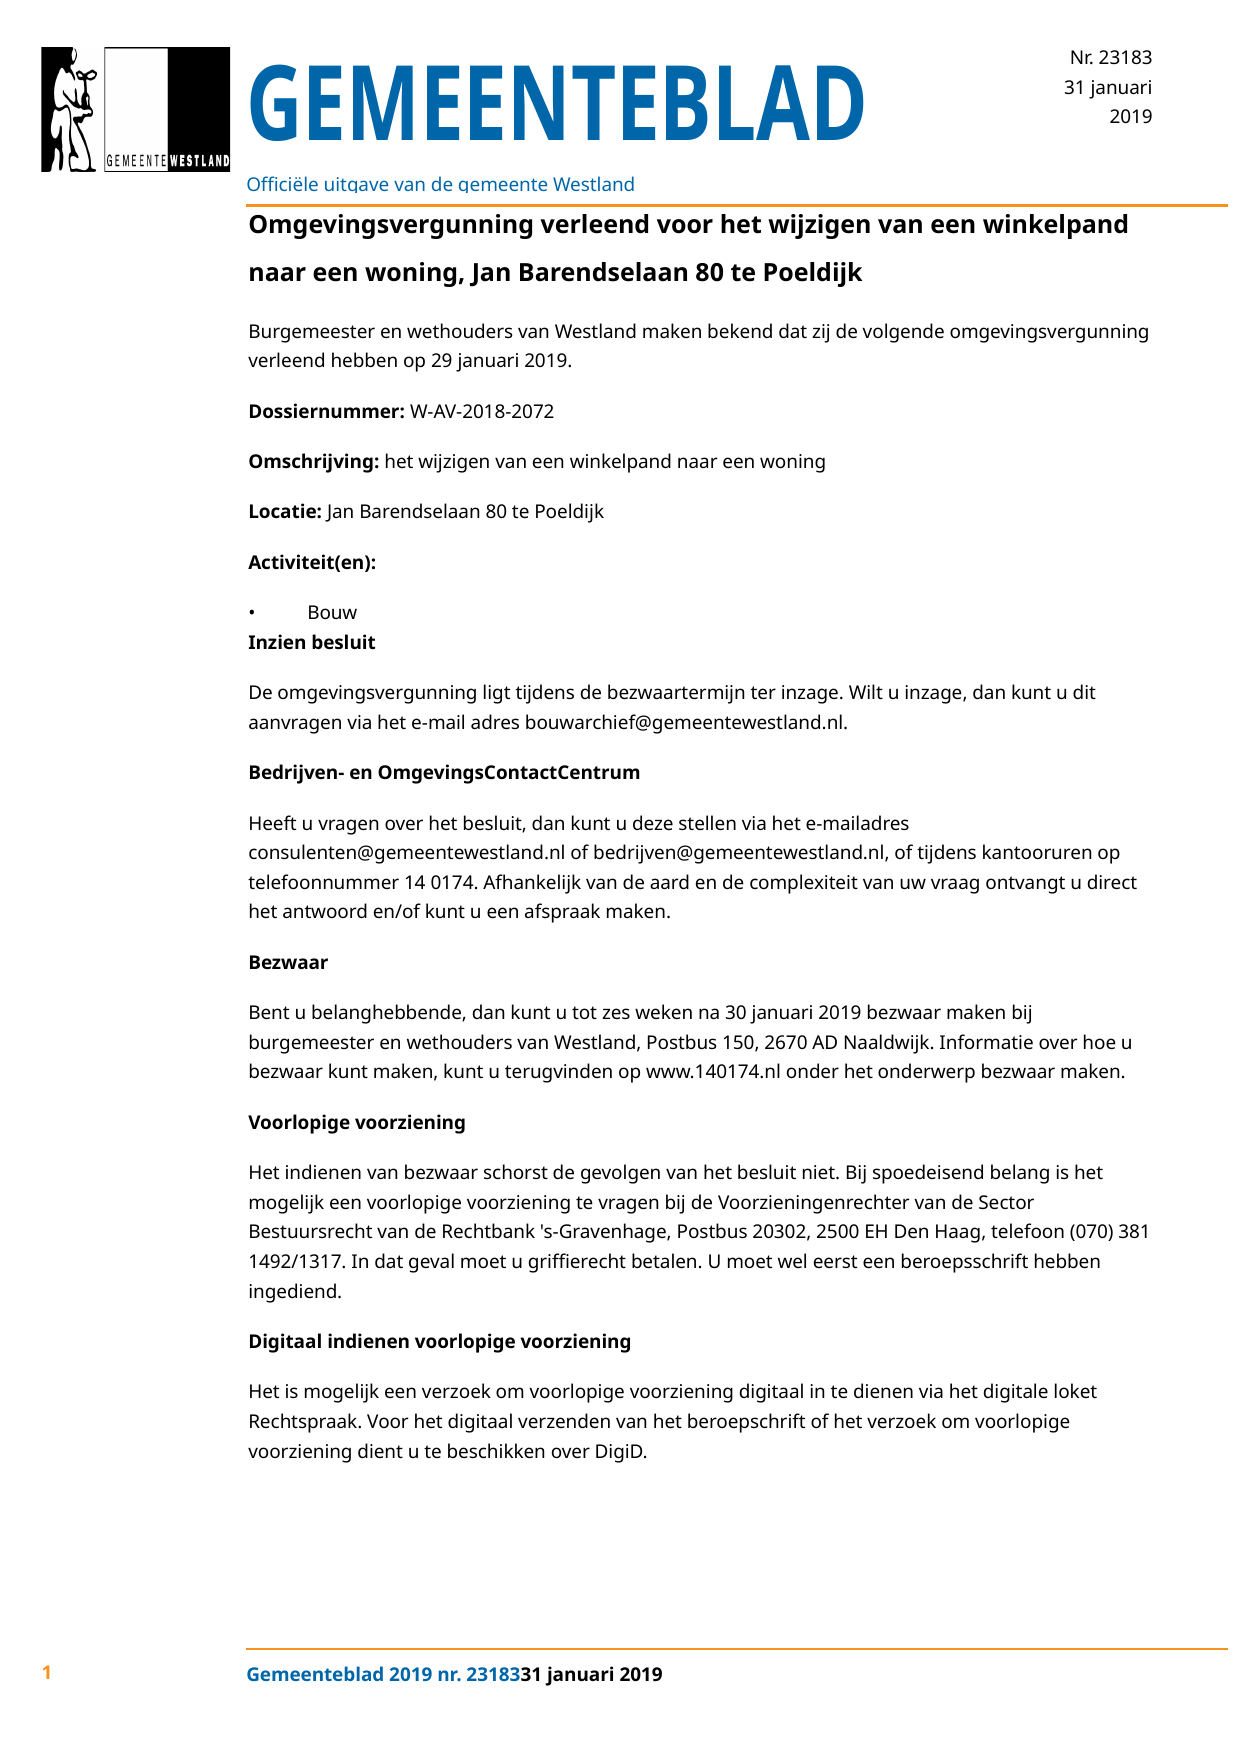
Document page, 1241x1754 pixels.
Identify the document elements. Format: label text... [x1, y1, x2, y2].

picture [41, 47, 231, 172]
text De omgevingsvergunning ligt tijdens de bezwaartermijn ter inzage. Wilt u inzage, dan kunt u dit aanvragen via het e-mail adres bouwarchief@gemeentewestland.nl. [248, 679, 1152, 735]
text Bent u belanghebbende, dan kunt u tot zes weken na 30 januari 2019 bezwaar maken bij burgemeester en wethouders van Westland, Postbus 150, 2670 AD Naaldwijk. Informatie over hoe u bezwaar kunt maken, kunt u terugvinden op www.140174.nl onder het onderwerp bezwaar maken. [248, 999, 1152, 1084]
text Het indienen van bezwaar schorst de gevolgen van het besluit niet. Bij spoedeisend belang is het mogelijk een voorlopige voorziening te vragen bij de Voorzieningenrechter van de Sector Bestuursrecht van de Rechtbank 's-Gravenhage, Postbus 20302, 2500 EH Den Haag, telefoon (070) 381 1492/1317. In dat geval moet u griffierecht betalen. U moet wel eerst een beroepsschrift hebben ingediend. [248, 1159, 1152, 1304]
list Bouw [248, 599, 1152, 625]
text Activiteit(en): [248, 549, 1152, 575]
text Heeft u vragen over het besluit, dan kunt u deze stellen via het e-mailadres consulenten@gemeentewestland.nl of bedrijven@gemeentewestland.nl, of tijdens kantooruren op telefoonnummer 14 0174. Afhankelijk van de aard en de complexiteit van uw vraag ontvangt u direct het antwoord en/of kunt u een afspraak maken. [248, 810, 1152, 924]
text Voorlopige voorziening [248, 1109, 1152, 1135]
text Het is mogelijk een verzoek om voorlopige voorziening digitaal in te dienen via het digitale loket Rechtspraak. Voor het digitaal verzenden van het beroepschrift of het verzoek om voorlopige voorziening dient u te beschikken over DigiD. [248, 1379, 1152, 1464]
text Burgemeester en wethouders van Westland maken bekend dat zij de volgende omgevingsvergunning verleend hebben op 29 januari 2019. [248, 318, 1152, 373]
text Dossiernummer: W-AV-2018-2072 [248, 398, 1152, 424]
text Bezwaar [248, 949, 1152, 975]
text Omgevingsvergunning verleend voor het wijzigen van een winkelpand naar een woning, Jan Barendselaan 80 te Poeldijk [248, 207, 1152, 288]
text Bedrijven- en OmgevingsContactCentrum [248, 759, 1152, 785]
text Digitaal indienen voorlopige voorziening [248, 1328, 1152, 1354]
text Locatie: Jan Barendselaan 80 te Poeldijk [248, 499, 1152, 524]
text Omschrijving: het wijzigen van een winkelpand naar een woning [248, 448, 1152, 474]
text Inzien besluit [248, 629, 1152, 655]
